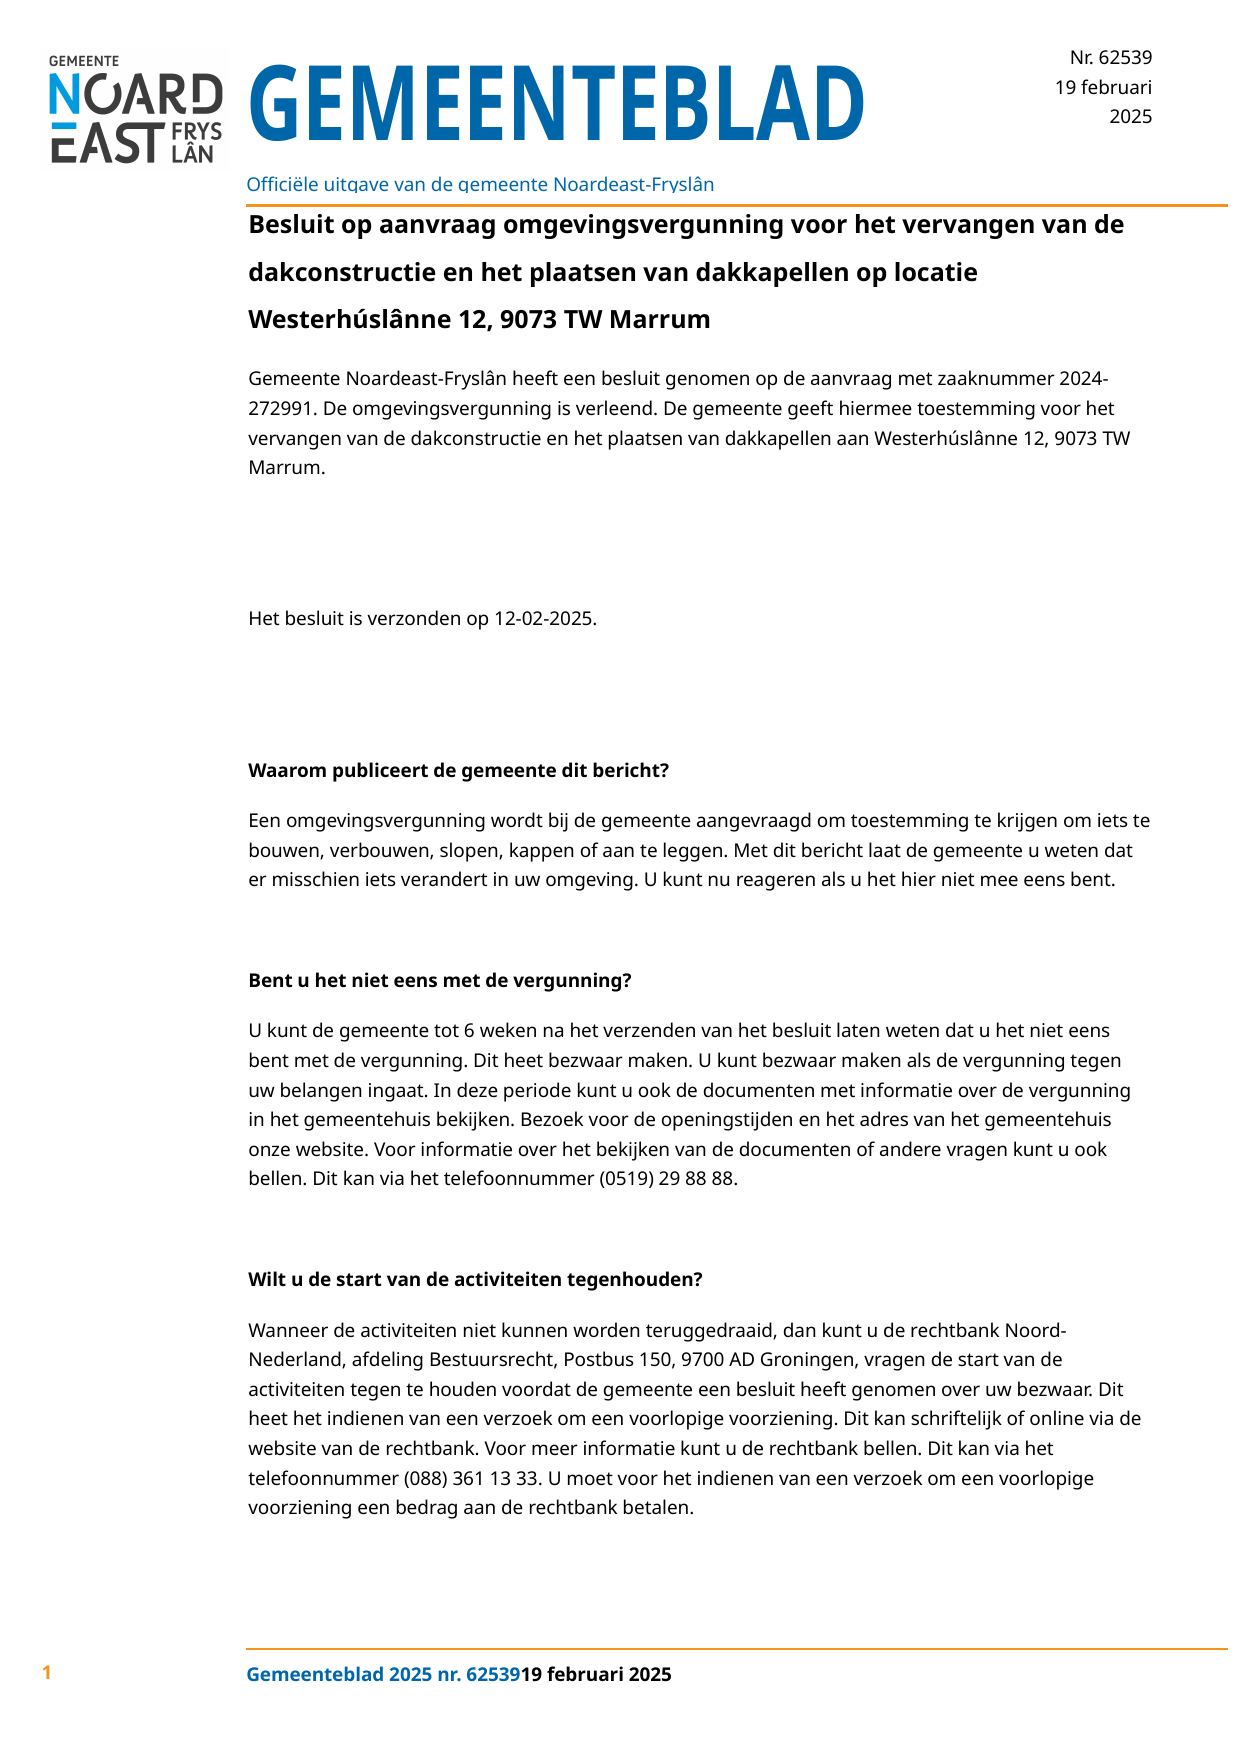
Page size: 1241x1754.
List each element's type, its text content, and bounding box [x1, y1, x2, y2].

picture [41, 47, 231, 172]
text Besluit op aanvraag omgevingsvergunning voor het vervangen van de dakconstructie en het plaatsen van dakkapellen op locatie Westerhúslânne 12, 9073 TW Marrum [248, 207, 1152, 336]
text Wilt u de start van de activiteiten tegenhouden? [248, 1266, 1152, 1292]
text Een omgevingsvergunning wordt bij de gemeente aangevraagd om toestemming te krijgen om iets te bouwen, verbouwen, slopen, kappen of aan te leggen. Met dit bericht laat de gemeente u weten dat er misschien iets verandert in uw omgeving. U kunt nu reageren als u het hier niet mee eens bent. [248, 807, 1152, 892]
text Het besluit is verzonden op 12-02-2025. [248, 606, 1152, 631]
text Bent u het niet eens met de vergunning? [248, 967, 1152, 993]
text Wanneer de activiteiten niet kunnen worden teruggedraaid, dan kunt u de rechtbank Noord-Nederland, afdeling Bestuursrecht, Postbus 150, 9700 AD Groningen, vragen de start van de activiteiten tegen te houden voordat de gemeente een besluit heeft genomen over uw bezwaar. Dit heet het indienen van een verzoek om een voorlopige voorziening. Dit kan schriftelijk of online via de website van de rechtbank. Voor meer informatie kunt u de rechtbank bellen. Dit kan via het telefoonnummer (088) 361 13 33. U moet voor het indienen van een verzoek om een voorlopige voorziening een bedrag aan de rechtbank betalen. [248, 1317, 1152, 1520]
text Gemeente Noardeast-Fryslân heeft een besluit genomen op de aanvraag met zaaknummer 2024-272991. De omgevingsvergunning is verleend. De gemeente geeft hiermee toestemming voor het vervangen van de dakconstructie en het plaatsen van dakkapellen aan Westerhúslânne 12, 9073 TW Marrum. [248, 366, 1152, 480]
text Waarom publiceert de gemeente dit bericht? [248, 757, 1152, 782]
text U kunt de gemeente tot 6 weken na het verzenden van het besluit laten weten dat u het niet eens bent met de vergunning. Dit heet bezwaar maken. U kunt bezwaar maken als de vergunning tegen uw belangen ingaat. In deze periode kunt u ook de documenten met informatie over de vergunning in het gemeentehuis bekijken. Bezoek voor de openingstijden en het adres van het gemeentehuis onze website. Voor informatie over het bekijken van de documenten of andere vragen kunt u ook bellen. Dit kan via het telefoonnummer (0519) 29 88 88. [248, 1018, 1152, 1191]
